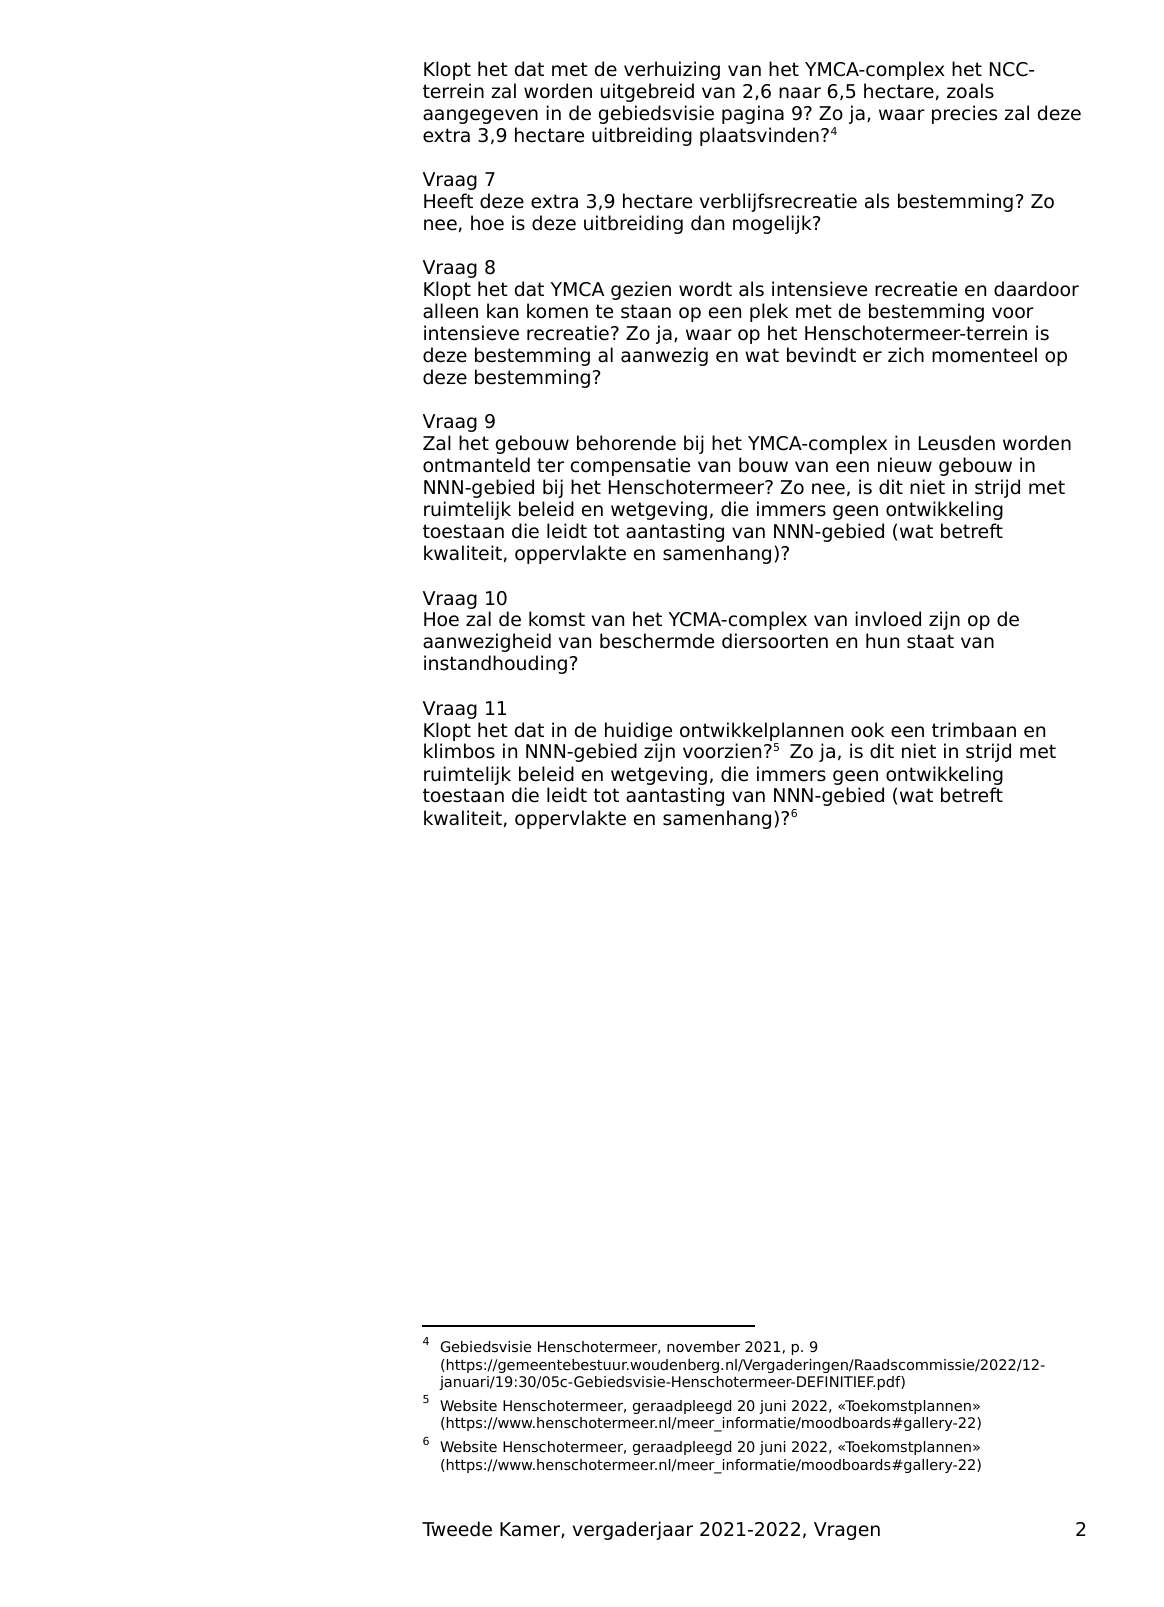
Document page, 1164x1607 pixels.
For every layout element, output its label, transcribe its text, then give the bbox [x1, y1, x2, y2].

text Vraag 11 [422, 697, 1087, 719]
text Vraag 9 [422, 411, 1087, 433]
text Vraag 7 [422, 169, 1087, 191]
text Klopt het dat met de verhuizing van het YMCA-complex het NCC-terrein zal worden uitgebreid van 2,6 naar 6,5 hectare, zoals aangegeven in de gebiedsvisie pagina 9? Zo ja, waar precies zal deze extra 3,9 hectare uitbreiding plaatsvinden? [422, 59, 1087, 147]
text Website Henschotermeer, geraadpleegd 20 juni 2022, «Toekomstplannen» (https://www.henschotermeer.nl/meer_informatie/moodboards#gallery-22) [422, 1435, 1087, 1474]
text Vraag 10 [422, 587, 1087, 609]
text Klopt het dat YMCA gezien wordt als intensieve recreatie en daardoor alleen kan komen te staan op een plek met de bestemming voor intensieve recreatie? Zo ja, waar op het Henschotermeer-terrein is deze bestemming al aanwezig en wat bevindt er zich momenteel op deze bestemming? [422, 279, 1087, 389]
text Hoe zal de komst van het YCMA-complex van invloed zijn op de aanwezigheid van beschermde diersoorten en hun staat van instandhouding? [422, 609, 1087, 675]
text Vraag 8 [422, 257, 1087, 279]
text Klopt het dat in de huidige ontwikkelplannen ook een trimbaan en klimbos in NNN-gebied zijn voorzien? Zo ja, is dit niet in strijd met ruimtelijk beleid en wetgeving, die immers geen ontwikkeling toestaan die leidt tot aantasting van NNN-gebied (wat betreft kwaliteit, oppervlakte en samenhang)? [422, 719, 1087, 829]
text Heeft deze extra 3,9 hectare verblijfsrecreatie als bestemming? Zo nee, hoe is deze uitbreiding dan mogelijk? [422, 191, 1087, 235]
text Website Henschotermeer, geraadpleegd 20 juni 2022, «Toekomstplannen» (https://www.henschotermeer.nl/meer_informatie/moodboards#gallery-22) [422, 1393, 1087, 1432]
text Zal het gebouw behorende bij het YMCA-complex in Leusden worden ontmanteld ter compensatie van bouw van een nieuw gebouw in NNN-gebied bij het Henschotermeer? Zo nee, is dit niet in strijd met ruimtelijk beleid en wetgeving, die immers geen ontwikkeling toestaan die leidt tot aantasting van NNN-gebied (wat betreft kwaliteit, oppervlakte en samenhang)? [422, 433, 1087, 565]
text Gebiedsvisie Henschotermeer, november 2021, p. 9 (https://gemeentebestuur.woudenberg.nl/Vergaderingen/Raadscommissie/2022/12-januari/19:30/05c-Gebiedsvisie-Henschotermeer-DEFINITIEF.pdf) [422, 1335, 1087, 1391]
